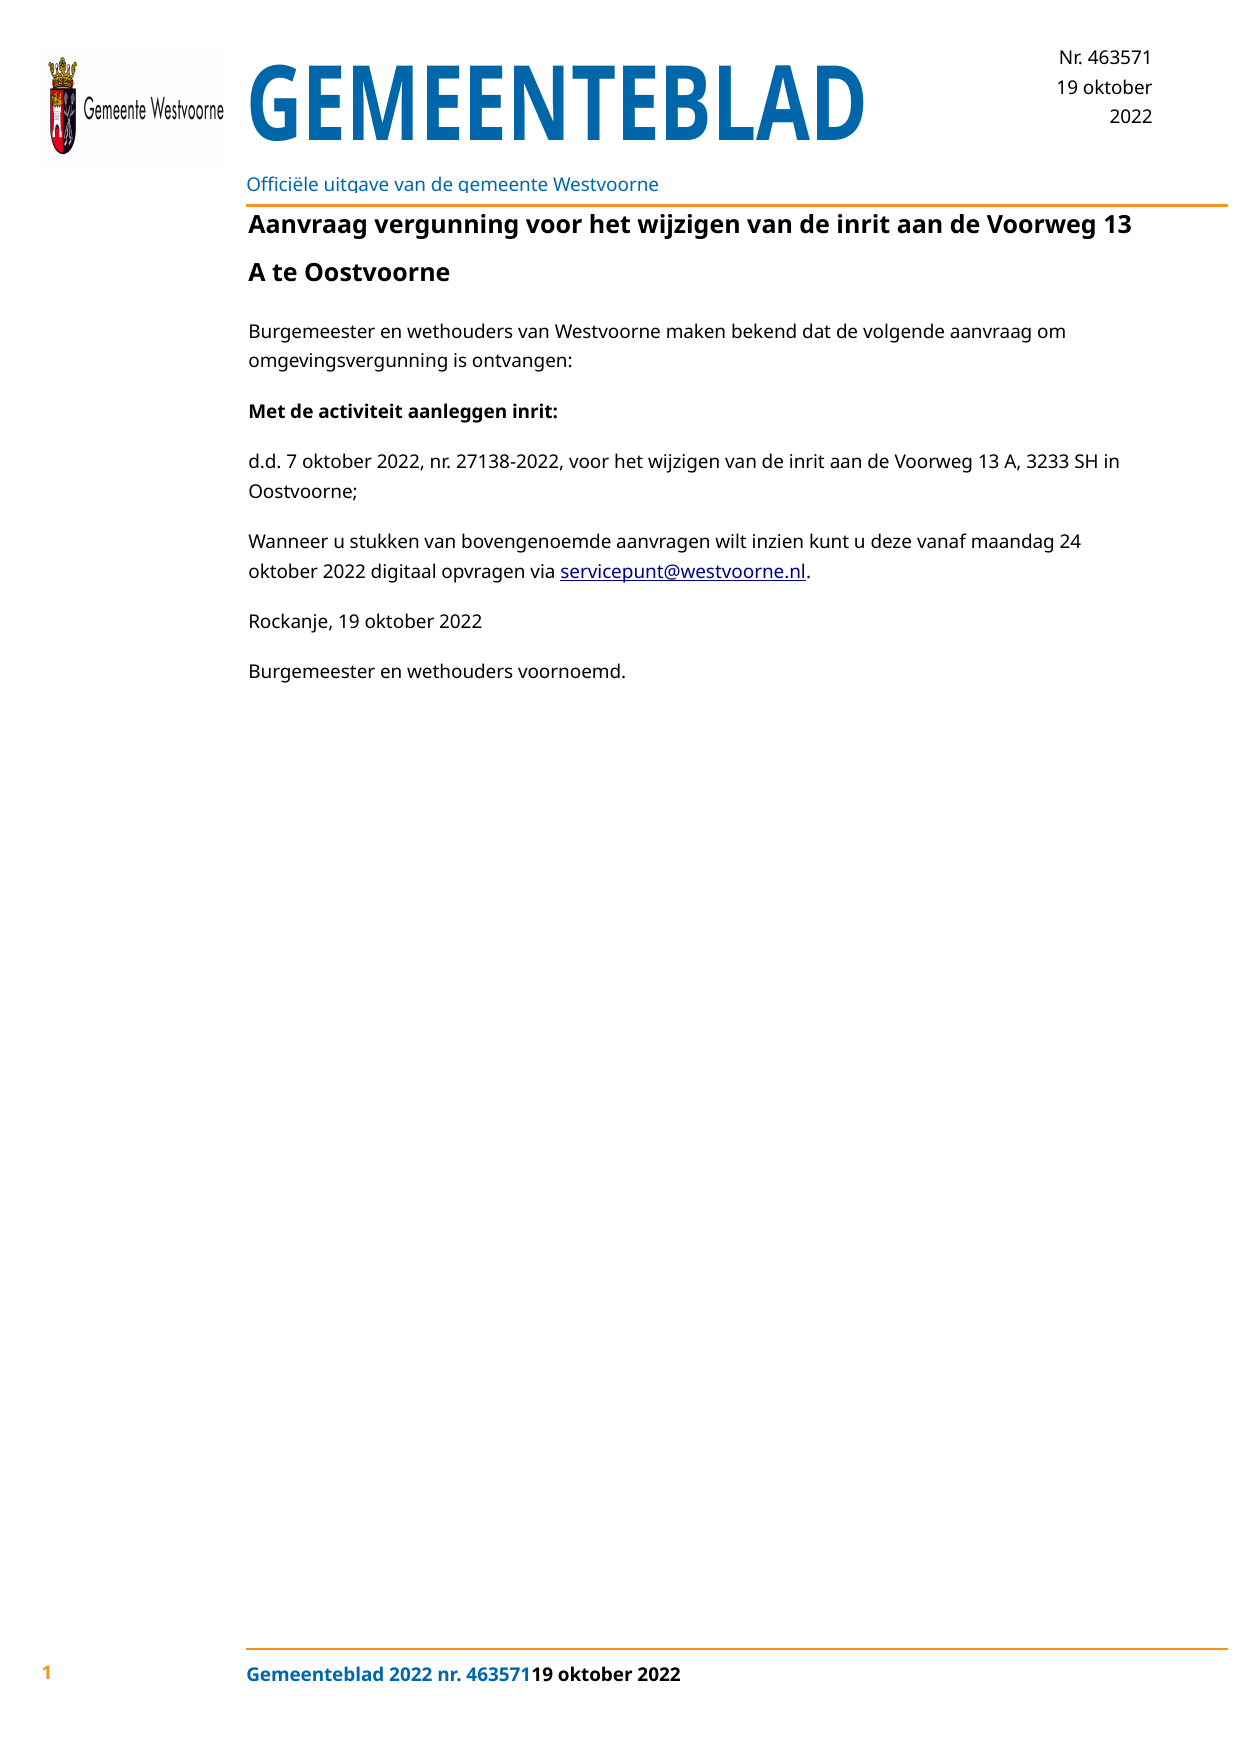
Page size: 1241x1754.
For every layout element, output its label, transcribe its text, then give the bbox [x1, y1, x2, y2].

text Burgemeester en wethouders voornoemd. [248, 659, 1152, 684]
text Met de activiteit aanleggen inrit: [248, 398, 1152, 424]
text Rockanje, 19 oktober 2022 [248, 608, 1152, 634]
picture [41, 47, 231, 172]
text d.d. 7 oktober 2022, nr. 27138-2022, voor het wijzigen van de inrit aan de Voorweg 13 A, 3233 SH in Oostvoorne; [248, 448, 1152, 504]
text Burgemeester en wethouders van Westvoorne maken bekend dat de volgende aanvraag om omgevingsvergunning is ontvangen: [248, 318, 1152, 373]
text Aanvraag vergunning voor het wijzigen van de inrit aan de Voorweg 13 A te Oostvoorne [248, 207, 1152, 288]
text Wanneer u stukken van bovengenoemde aanvragen wilt inzien kunt u deze vanaf maandag 24 oktober 2022 digitaal opvragen via servicepunt@westvoorne.nl. [248, 528, 1152, 584]
